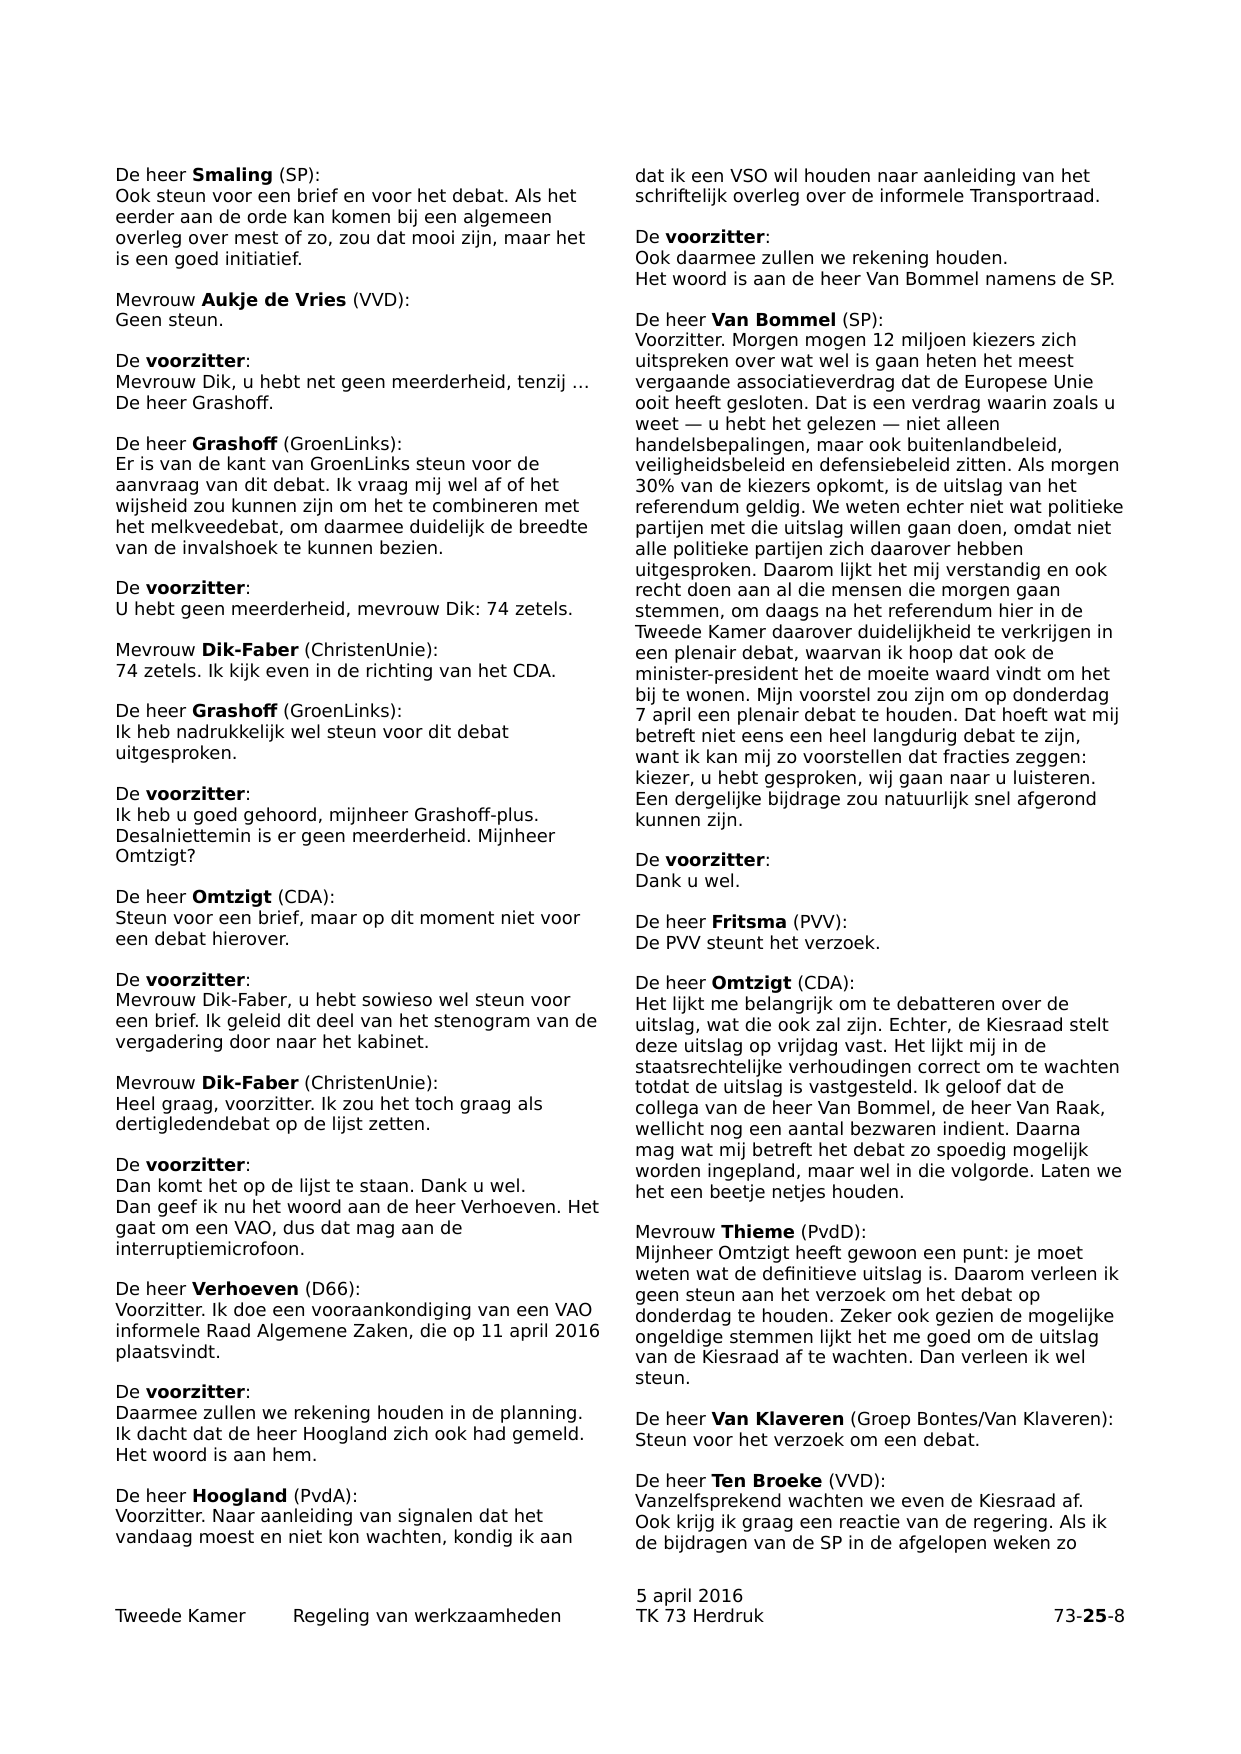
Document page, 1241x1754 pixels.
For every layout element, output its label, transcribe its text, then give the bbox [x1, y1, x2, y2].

text Vanzelfsprekend wachten we even de Kiesraad af. Ook krijg ik graag een reactie van de regering. Als ik de bijdragen van de SP in de afgelopen weken zo [635, 1491, 1125, 1554]
text Mevrouw Thieme (PvdD): [635, 1222, 1125, 1243]
text Daarmee zullen we rekening houden in de planning. [115, 1403, 605, 1424]
text Geen steun. [115, 310, 605, 331]
text Het lijkt me belangrijk om te debatteren over de uitslag, wat die ook zal zijn. Echter, de Kiesraad stelt deze uitslag op vrijdag vast. Het lijkt mij in de staatsrechtelijke verhoudingen correct om te wachten totdat de uitslag is vastgesteld. Ik geloof dat de collega van de heer Van Bommel, de heer Van Raak, wellicht nog een aantal bezwaren indient. Daarna mag wat mij betreft het debat zo spoedig mogelijk worden ingepland, maar wel in die volgorde. Laten we het een beetje netjes houden. [635, 994, 1125, 1202]
text De heer Verhoeven (D66): [115, 1279, 605, 1300]
text De heer Omtzigt (CDA): [635, 973, 1125, 994]
text Ook daarmee zullen we rekening houden. [635, 248, 1125, 268]
text De voorzitter: [635, 850, 1125, 871]
text Mevrouw Dik, u hebt net geen meerderheid, tenzij … De heer Grashoff. [115, 372, 605, 413]
text 74 zetels. Ik kijk even in de richting van het CDA. [115, 661, 605, 681]
text De voorzitter: [115, 969, 605, 990]
text De heer Grashoff (GroenLinks): [115, 433, 605, 454]
text Het woord is aan de heer Van Bommel namens de SP. [635, 268, 1125, 289]
text De PVV steunt het verzoek. [635, 932, 1125, 953]
text Ook steun voor een brief en voor het debat. Als het eerder aan de orde kan komen bij een algemeen overleg over mest of zo, zou dat mooi zijn, maar het is een goed initiatief. [115, 186, 605, 269]
text De heer Omtzigt (CDA): [115, 887, 605, 908]
text Ik heb u goed gehoord, mijnheer Grashoff-plus. Desalniettemin is er geen meerderheid. Mijnheer Omtzigt? [115, 804, 605, 867]
text De heer Van Bommel (SP): [635, 309, 1125, 330]
text De voorzitter: [115, 578, 605, 599]
text Steun voor het verzoek om een debat. [635, 1429, 1125, 1450]
text Ik heb nadrukkelijk wel steun voor dit debat uitgesproken. [115, 722, 605, 764]
text Mevrouw Dik-Faber (ChristenUnie): [115, 1073, 605, 1093]
text Dan komt het op de lijst te staan. Dank u wel. [115, 1176, 605, 1197]
text Voorzitter. Ik doe een vooraankondiging van een VAO informele Raad Algemene Zaken, die op 11 april 2016 plaatsvindt. [115, 1300, 605, 1362]
text dat ik een VSO wil houden naar aanleiding van het schriftelijk overleg over de informele Transportraad. [635, 165, 1125, 207]
text De heer Hoogland (PvdA): [115, 1486, 605, 1506]
text Mevrouw Dik-Faber (ChristenUnie): [115, 640, 605, 661]
text Mevrouw Dik-Faber, u hebt sowieso wel steun voor een brief. Ik geleid dit deel van het stenogram van de vergadering door naar het kabinet. [115, 990, 605, 1053]
text De voorzitter: [635, 227, 1125, 248]
text U hebt geen meerderheid, mevrouw Dik: 74 zetels. [115, 599, 605, 620]
text De heer Van Klaveren (Groep Bontes/Van Klaveren): [635, 1409, 1125, 1429]
text De voorzitter: [115, 784, 605, 804]
text Mijnheer Omtzigt heeft gewoon een punt: je moet weten wat de definitieve uitslag is. Daarom verleen ik geen steun aan het verzoek om het debat op donderdag te houden. Zeker ook gezien de mogelijke ongeldige stemmen lijkt het me goed om de uitslag van de Kiesraad af te wachten. Dan verleen ik wel steun. [635, 1243, 1125, 1389]
text Mevrouw Aukje de Vries (VVD): [115, 289, 605, 310]
text Dan geef ik nu het woord aan de heer Verhoeven. Het gaat om een VAO, dus dat mag aan de interruptiemicrofoon. [115, 1197, 605, 1259]
text De heer Fritsma (PVV): [635, 912, 1125, 932]
text Dank u wel. [635, 871, 1125, 892]
text De voorzitter: [115, 351, 605, 372]
text Er is van de kant van GroenLinks steun voor de aanvraag van dit debat. Ik vraag mij wel af of het wijsheid zou kunnen zijn om het te combineren met het melkveedebat, om daarmee duidelijk de breedte van de invalshoek te kunnen bezien. [115, 454, 605, 558]
text Voorzitter. Morgen mogen 12 miljoen kiezers zich uitspreken over wat wel is gaan heten het meest vergaande associatieverdrag dat de Europese Unie ooit heeft gesloten. Dat is een verdrag waarin zoals u weet — u hebt het gelezen — niet alleen handelsbepalingen, maar ook buitenlandbeleid, veiligheidsbeleid en defensiebeleid zitten. Als morgen 30% van de kiezers opkomt, is de uitslag van het referendum geldig. We weten echter niet wat politieke partijen met die uitslag willen gaan doen, omdat niet alle politieke partijen zich daarover hebben uitgesproken. Daarom lijkt het mij verstandig en ook recht doen aan al die mensen die morgen gaan stemmen, om daags na het referendum hier in de Tweede Kamer daarover duidelijkheid te verkrijgen in een plenair debat, waarvan ik hoop dat ook de minister-president het de moeite waard vindt om het bij te wonen. Mijn voorstel zou zijn om op donderdag 7 april een plenair debat te houden. Dat hoeft wat mij betreft niet eens een heel langdurig debat te zijn, want ik kan mij zo voorstellen dat fracties zeggen: kiezer, u hebt gesproken, wij gaan naar u luisteren. Een dergelijke bijdrage zou natuurlijk snel afgerond kunnen zijn. [635, 330, 1125, 830]
text De heer Ten Broeke (VVD): [635, 1470, 1125, 1491]
text Heel graag, voorzitter. Ik zou het toch graag als dertigledendebat op de lijst zetten. [115, 1093, 605, 1135]
text De voorzitter: [115, 1155, 605, 1176]
text Steun voor een brief, maar op dit moment niet voor een debat hierover. [115, 908, 605, 949]
text Ik dacht dat de heer Hoogland zich ook had gemeld. Het woord is aan hem. [115, 1424, 605, 1466]
text De voorzitter: [115, 1382, 605, 1403]
text De heer Grashoff (GroenLinks): [115, 701, 605, 722]
text Voorzitter. Naar aanleiding van signalen dat het vandaag moest en niet kon wachten, kondig ik aan [115, 1506, 605, 1548]
text De heer Smaling (SP): [115, 165, 605, 186]
